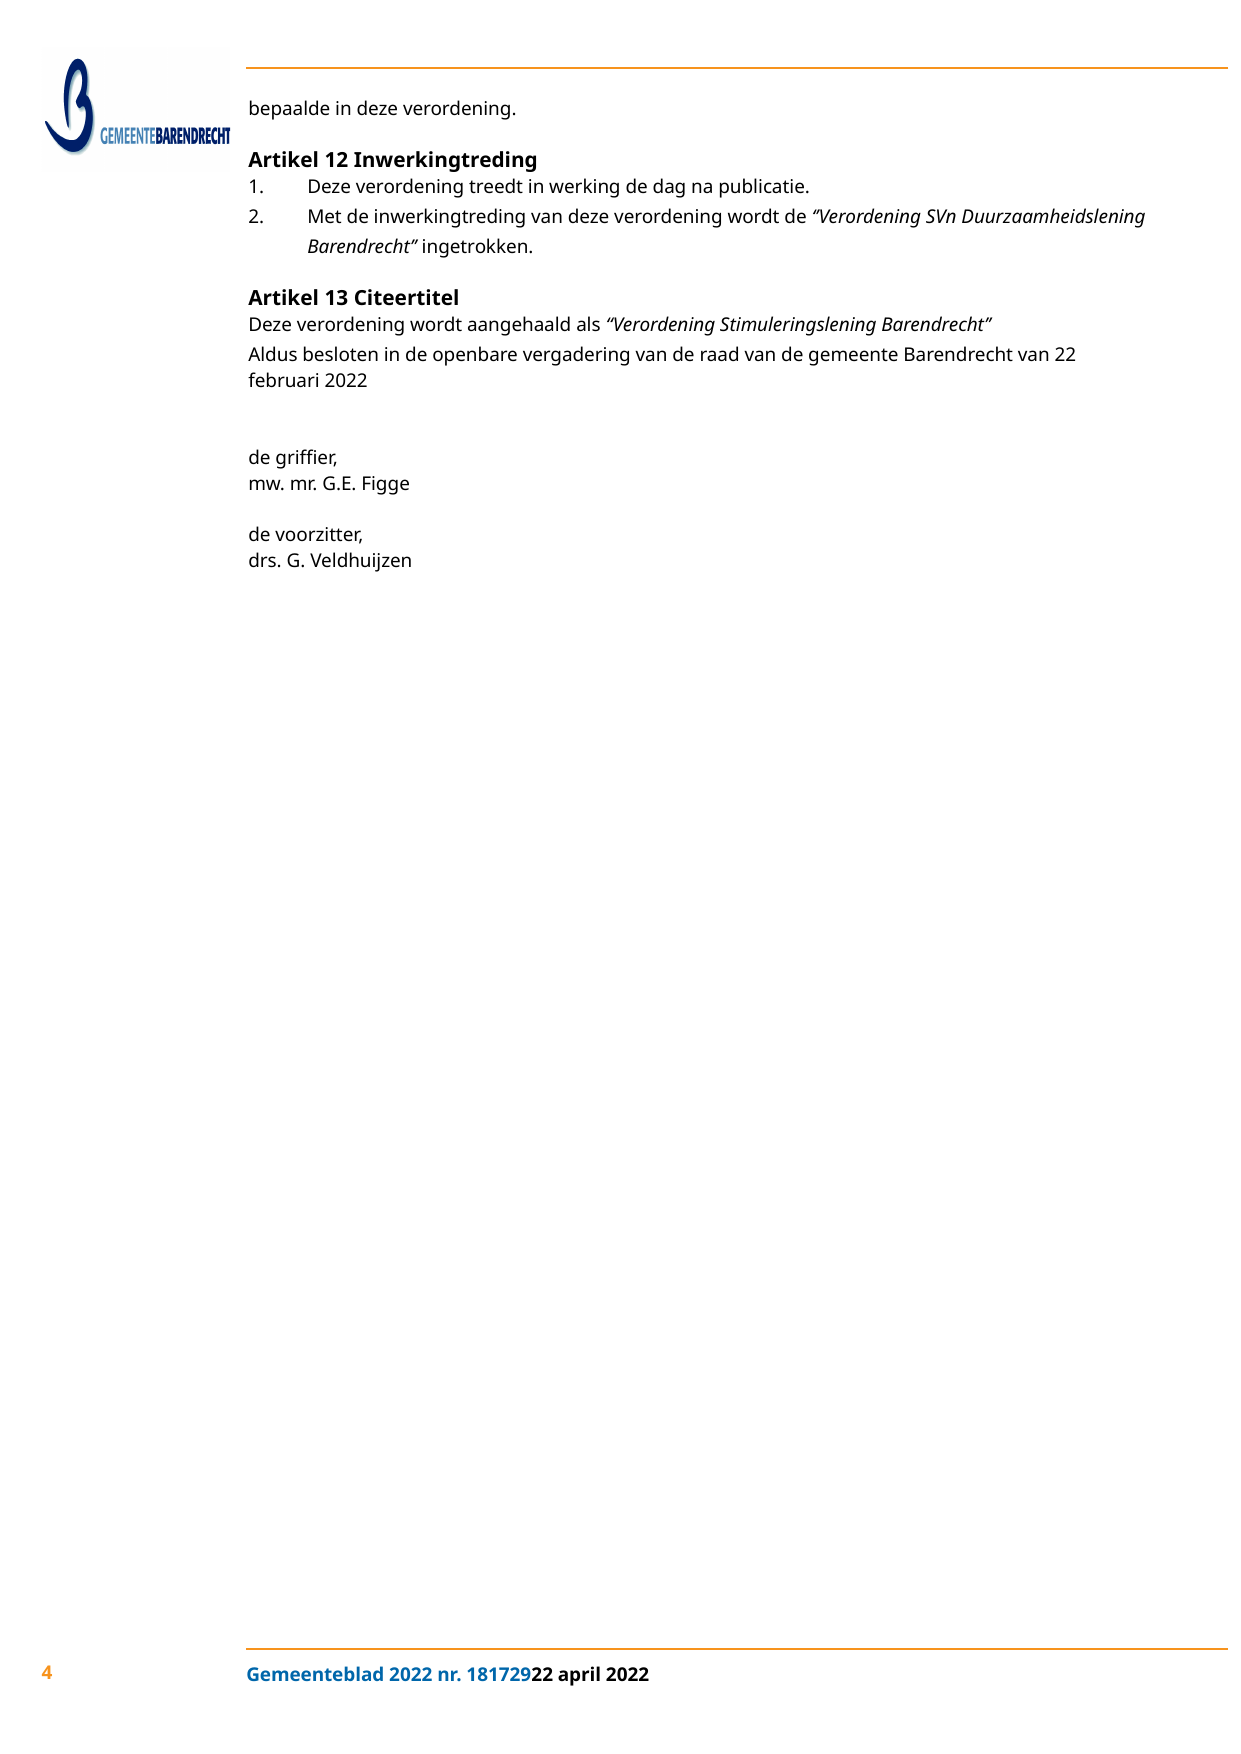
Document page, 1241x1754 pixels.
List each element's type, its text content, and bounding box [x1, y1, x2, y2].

text Artikel 13 Citeertitel [248, 283, 1152, 312]
text Aldus besloten in de openbare vergadering van de raad van de gemeente Barendrecht van 22 februari 2022 [248, 341, 1152, 393]
text bepaalde in deze verordening. [248, 95, 1152, 121]
list Deze verordening treedt in werking de dag na publicatie. [248, 174, 1152, 199]
text Artikel 12 Inwerkingtreding [248, 145, 1152, 174]
list Met de inwerkingtreding van deze verordening wordt de ‘’Verordening SVn Duurzaamheidslening Barendrecht’’ ingetrokken. [248, 203, 1152, 258]
text drs. G. Veldhuijzen [248, 547, 1152, 573]
text de griffier, [248, 444, 1152, 470]
picture [41, 47, 231, 172]
text Deze verordening wordt aangehaald als “Verordening Stimuleringslening Barendrecht’’ [248, 312, 1152, 337]
text de voorzitter, [248, 521, 1152, 547]
text mw. mr. G.E. Figge [248, 470, 1152, 496]
